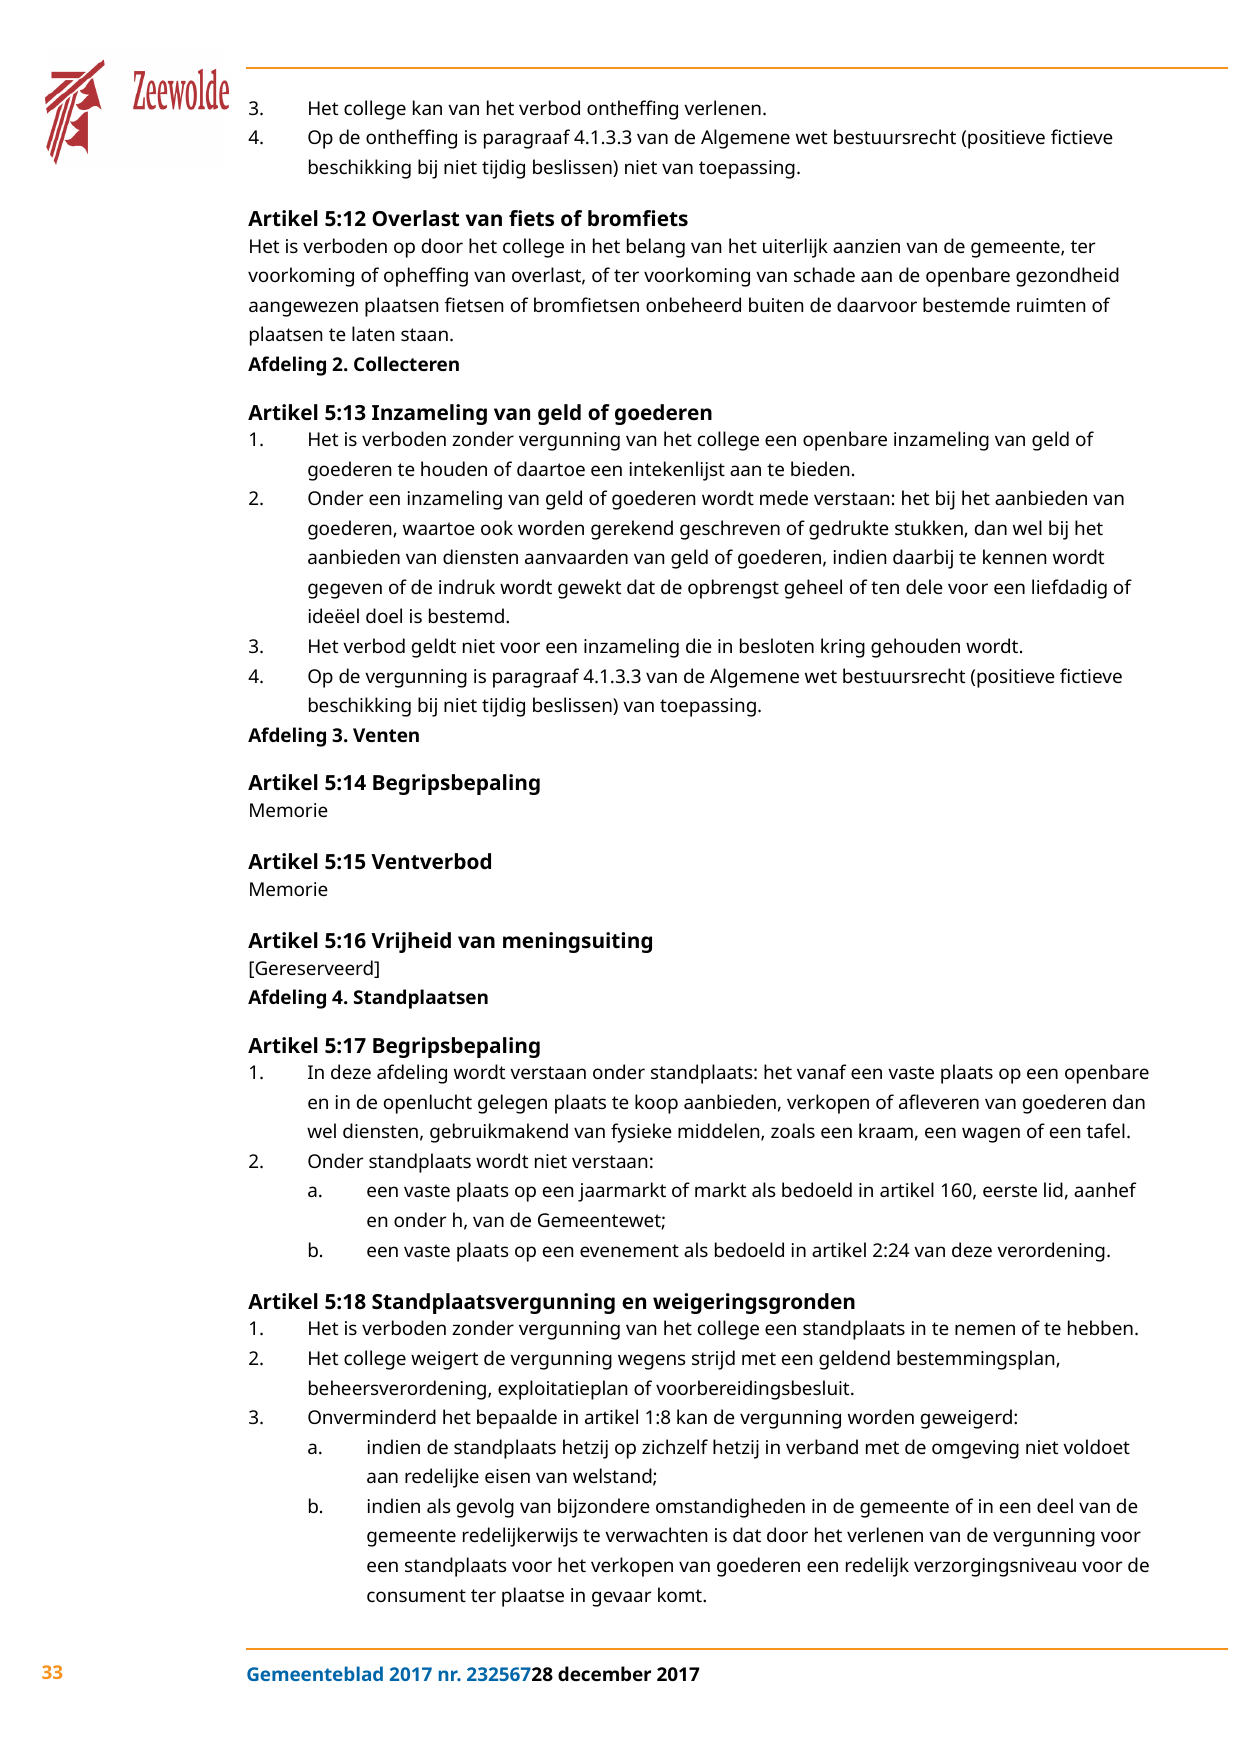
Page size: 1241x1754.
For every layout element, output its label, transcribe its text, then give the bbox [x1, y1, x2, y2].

list Het is verboden zonder vergunning van het college een standplaats in te nemen of te hebben. [248, 1316, 1152, 1341]
list Op de ontheffing is paragraaf 4.1.3.3 van de Algemene wet bestuursrecht (positieve fictieve beschikking bij niet tijdig beslissen) niet van toepassing. [248, 124, 1152, 180]
text [Gereserveerd] [248, 955, 1152, 980]
text Afdeling 2. Collecteren [248, 351, 1152, 377]
list Onder standplaats wordt niet verstaan: [248, 1148, 1152, 1174]
picture [41, 47, 231, 172]
list Het verbod geldt niet voor een inzameling die in besloten kring gehouden wordt. [248, 633, 1152, 659]
text Afdeling 3. Venten [248, 722, 1152, 748]
list een vaste plaats op een evenement als bedoeld in artikel 2:24 van deze verordening. [307, 1237, 1152, 1262]
list Het college kan van het verbod ontheffing verlenen. [248, 95, 1152, 121]
text Memorie [248, 876, 1152, 902]
list indien als gevolg van bijzondere omstandigheden in de gemeente of in een deel van de gemeente redelijkerwijs te verwachten is dat door het verlenen van de vergunning voor een standplaats voor het verkopen van goederen een redelijk verzorgingsniveau voor de consument ter plaatse in gevaar komt. [307, 1493, 1152, 1608]
list Op de vergunning is paragraaf 4.1.3.3 van de Algemene wet bestuursrecht (positieve fictieve beschikking bij niet tijdig beslissen) van toepassing. [248, 663, 1152, 718]
list indien de standplaats hetzij op zichzelf hetzij in verband met de omgeving niet voldoet aan redelijke eisen van welstand; [307, 1434, 1152, 1489]
text Artikel 5:17 Begripsbepaling [248, 1031, 1152, 1059]
list een vaste plaats op een jaarmarkt of markt als bedoeld in artikel 160, eerste lid, aanhef en onder h, van de Gemeentewet; [307, 1178, 1152, 1233]
text Afdeling 4. Standplaatsen [248, 984, 1152, 1010]
text Artikel 5:18 Standplaatsvergunning en weigeringsgronden [248, 1287, 1152, 1316]
text Artikel 5:12 Overlast van fiets of bromfiets [248, 204, 1152, 233]
text Artikel 5:14 Begripsbepaling [248, 768, 1152, 797]
text Memorie [248, 797, 1152, 823]
text Artikel 5:13 Inzameling van geld of goederen [248, 398, 1152, 426]
list Onverminderd het bepaalde in artikel 1:8 kan de vergunning worden geweigerd: [248, 1404, 1152, 1430]
list Onder een inzameling van geld of goederen wordt mede verstaan: het bij het aanbieden van goederen, waartoe ook worden gerekend geschreven of gedrukte stukken, dan wel bij het aanbieden van diensten aanvaarden van geld of goederen, indien daarbij te kennen wordt gegeven of de indruk wordt gewekt dat de opbrengst geheel of ten dele voor een liefdadig of ideëel doel is bestemd. [248, 485, 1152, 629]
list Het is verboden zonder vergunning van het college een openbare inzameling van geld of goederen te houden of daartoe een intekenlijst aan te bieden. [248, 426, 1152, 481]
list Het college weigert de vergunning wegens strijd met een geldend bestemmingsplan, beheersverordening, exploitatieplan of voorbereidingsbesluit. [248, 1345, 1152, 1401]
list In deze afdeling wordt verstaan onder standplaats: het vanaf een vaste plaats op een openbare en in de openlucht gelegen plaats te koop aanbieden, verkopen of afleveren van goederen dan wel diensten, gebruikmakend van fysieke middelen, zoals een kraam, een wagen of een tafel. [248, 1059, 1152, 1144]
text Het is verboden op door het college in het belang van het uiterlijk aanzien van de gemeente, ter voorkoming of opheffing van overlast, of ter voorkoming van schade aan de openbare gezondheid aangewezen plaatsen fietsen of bromfietsen onbeheerd buiten de daarvoor bestemde ruimten of plaatsen te laten staan. [248, 233, 1152, 347]
text Artikel 5:15 Ventverbod [248, 847, 1152, 876]
text Artikel 5:16 Vrijheid van meningsuiting [248, 926, 1152, 955]
